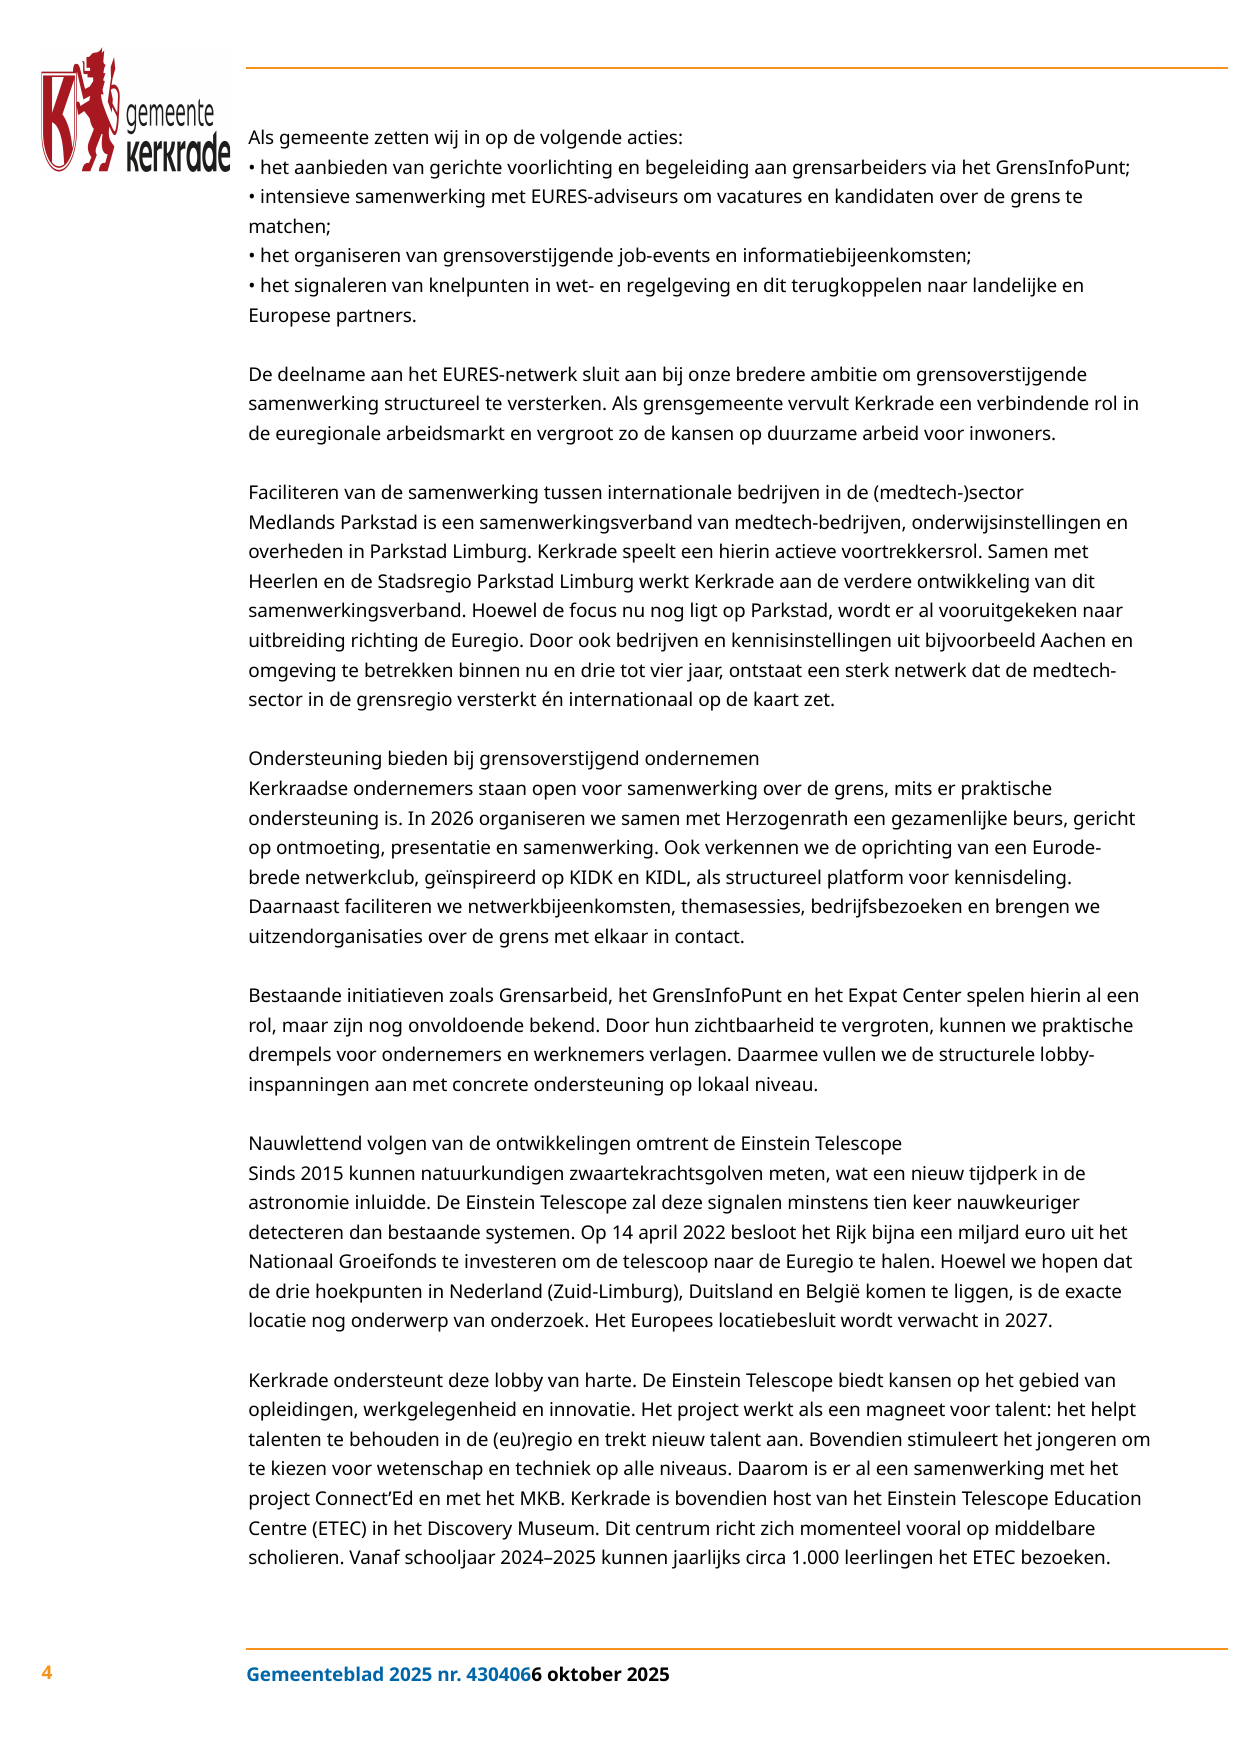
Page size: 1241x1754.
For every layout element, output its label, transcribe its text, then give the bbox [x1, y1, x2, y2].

text Medlands Parkstad is een samenwerkingsverband van medtech-bedrijven, onderwijsinstellingen en overheden in Parkstad Limburg. Kerkrade speelt een hierin actieve voortrekkersrol. Samen met Heerlen en de Stadsregio Parkstad Limburg werkt Kerkrade aan de verdere ontwikkeling van dit samenwerkingsverband. Hoewel de focus nu nog ligt op Parkstad, wordt er al vooruitgekeken naar uitbreiding richting de Euregio. Door ook bedrijven en kennisinstellingen uit bijvoorbeeld Aachen en omgeving te betrekken binnen nu en drie tot vier jaar, ontstaat een sterk netwerk dat de medtech-sector in de grensregio versterkt én internationaal op de kaart zet. [248, 509, 1152, 712]
text Ondersteuning bieden bij grensoverstijgend ondernemen [248, 746, 1152, 771]
text De deelname aan het EURES-netwerk sluit aan bij onze bredere ambitie om grensoverstijgende samenwerking structureel te versterken. Als grensgemeente vervult Kerkrade een verbindende rol in de euregionale arbeidsmarkt en vergroot zo de kansen op duurzame arbeid voor inwoners. [248, 361, 1152, 446]
picture [41, 47, 231, 172]
text Sinds 2015 kunnen natuurkundigen zwaartekrachtsgolven meten, wat een nieuw tijdperk in de astronomie inluidde. De Einstein Telescope zal deze signalen minstens tien keer nauwkeuriger detecteren dan bestaande systemen. Op 14 april 2022 besloot het Rijk bijna een miljard euro uit het Nationaal Groeifonds te investeren om de telescoop naar de Euregio te halen. Hoewel we hopen dat de drie hoekpunten in Nederland (Zuid-Limburg), Duitsland en België komen te liggen, is de exacte locatie nog onderwerp van onderzoek. Het Europees locatiebesluit wordt verwacht in 2027. [248, 1160, 1152, 1333]
text • het signaleren van knelpunten in wet- en regelgeving en dit terugkoppelen naar landelijke en Europese partners. [248, 272, 1152, 328]
text Kerkraadse ondernemers staan open voor samenwerking over de grens, mits er praktische ondersteuning is. In 2026 organiseren we samen met Herzogenrath een gezamenlijke beurs, gericht op ontmoeting, presentatie en samenwerking. Ook verkennen we de oprichting van een Eurode-brede netwerkclub, geïnspireerd op KIDK en KIDL, als structureel platform voor kennisdeling. Daarnaast faciliteren we netwerkbijeenkomsten, themasessies, bedrijfsbezoeken en brengen we uitzendorganisaties over de grens met elkaar in contact. [248, 775, 1152, 949]
text • het organiseren van grensoverstijgende job-events en informatiebijeenkomsten; [248, 243, 1152, 268]
text Als gemeente zetten wij in op de volgende acties: [248, 124, 1152, 150]
text Faciliteren van de samenwerking tussen internationale bedrijven in de (medtech-)sector [248, 479, 1152, 505]
text Bestaande initiatieven zoals Grensarbeid, het GrensInfoPunt en het Expat Center spelen hierin al een rol, maar zijn nog onvoldoende bekend. Door hun zichtbaarheid te vergroten, kunnen we praktische drempels voor ondernemers en werknemers verlagen. Daarmee vullen we de structurele lobby-inspanningen aan met concrete ondersteuning op lokaal niveau. [248, 982, 1152, 1097]
text Nauwlettend volgen van de ontwikkelingen omtrent de Einstein Telescope [248, 1130, 1152, 1156]
text • intensieve samenwerking met EURES-adviseurs om vacatures en kandidaten over de grens te matchen; [248, 183, 1152, 239]
text • het aanbieden van gerichte voorlichting en begeleiding aan grensarbeiders via het GrensInfoPunt; [248, 154, 1152, 180]
text Kerkrade ondersteunt deze lobby van harte. De Einstein Telescope biedt kansen op het gebied van opleidingen, werkgelegenheid en innovatie. Het project werkt als een magneet voor talent: het helpt talenten te behouden in de (eu)regio en trekt nieuw talent aan. Bovendien stimuleert het jongeren om te kiezen voor wetenschap en techniek op alle niveaus. Daarom is er al een samenwerking met het project Connect’Ed en met het MKB. Kerkrade is bovendien host van het Einstein Telescope Education Centre (ETEC) in het Discovery Museum. Dit centrum richt zich momenteel vooral op middelbare scholieren. Vanaf schooljaar 2024–2025 kunnen jaarlijks circa 1.000 leerlingen het ETEC bezoeken. [248, 1367, 1152, 1570]
